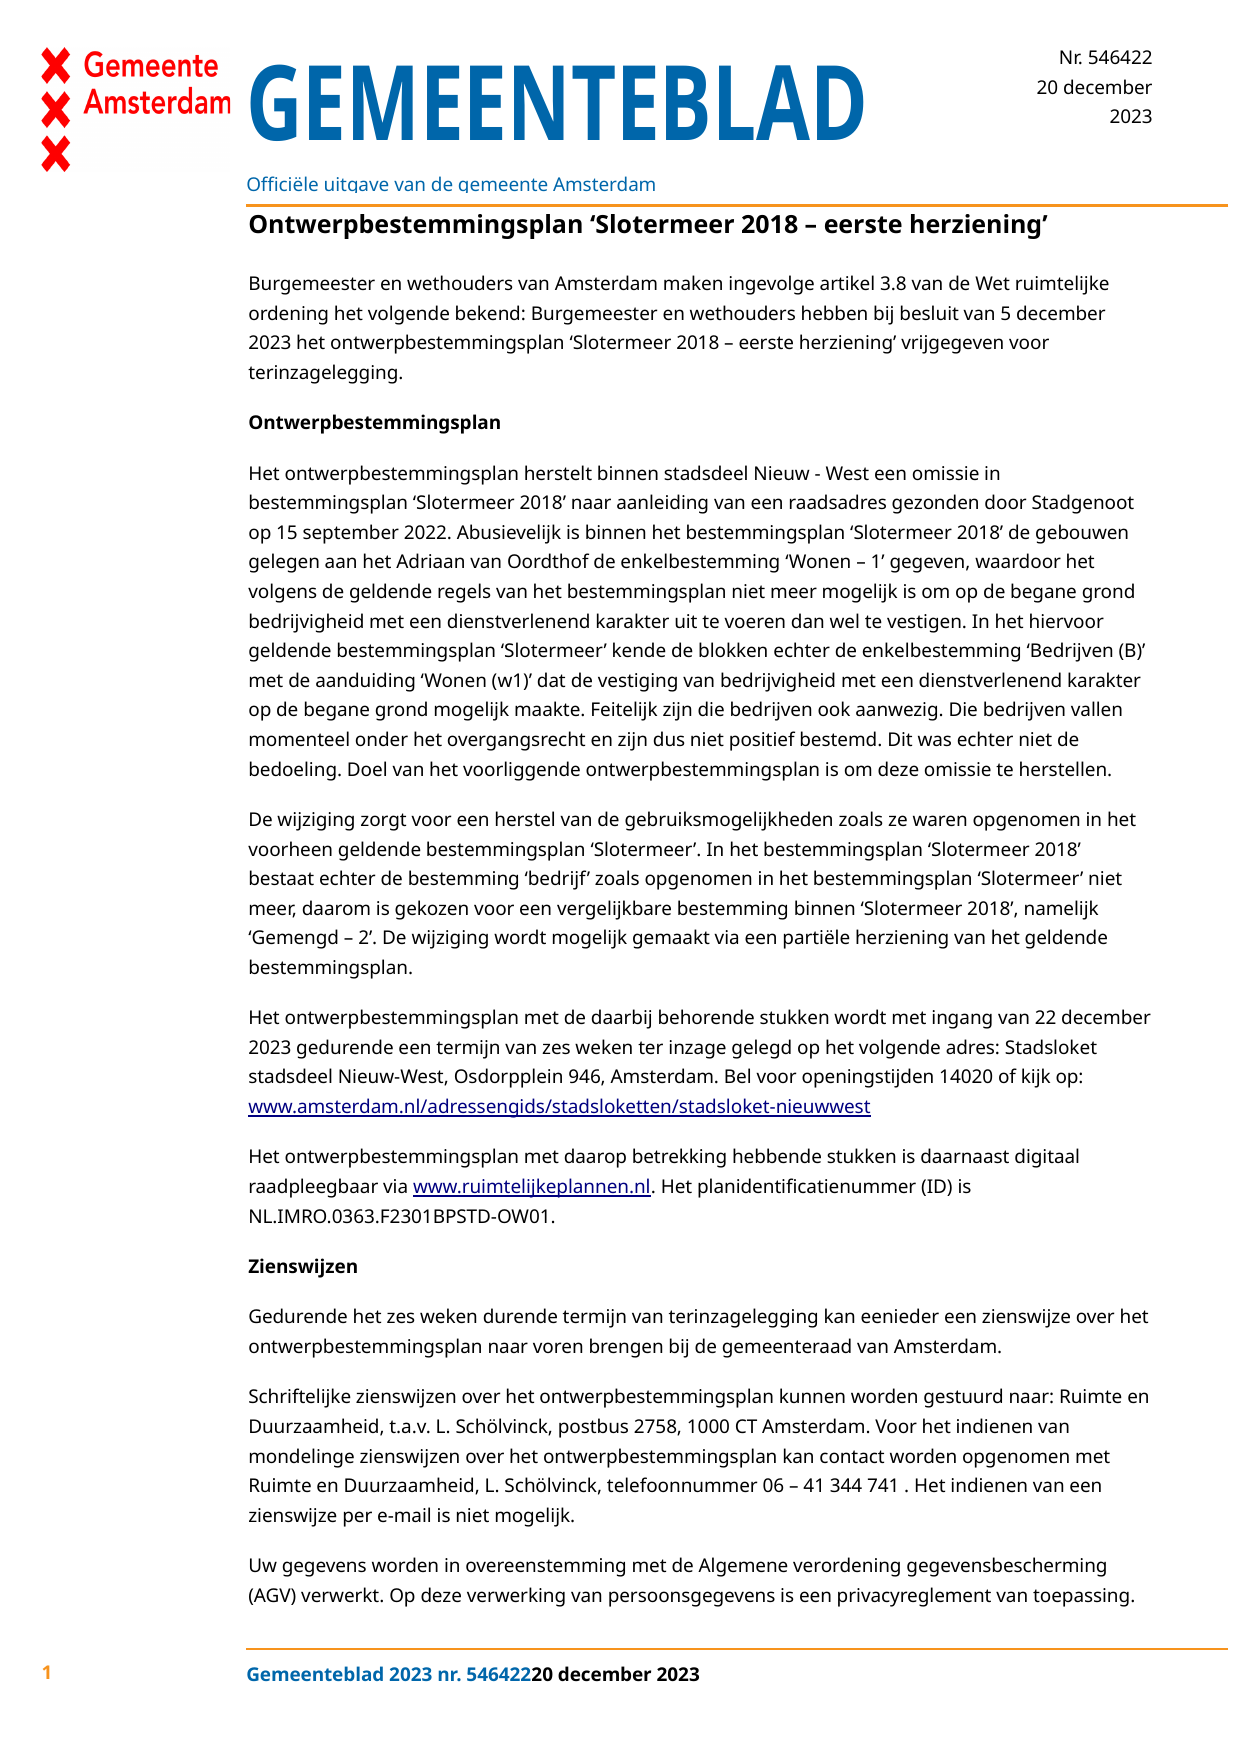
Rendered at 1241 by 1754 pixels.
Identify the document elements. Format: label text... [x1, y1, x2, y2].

text Het ontwerpbestemmingsplan herstelt binnen stadsdeel Nieuw - West een omissie in bestemmingsplan ‘Slotermeer 2018’ naar aanleiding van een raadsadres gezonden door Stadgenoot op 15 september 2022. Abusievelijk is binnen het bestemmingsplan ‘Slotermeer 2018’ de gebouwen gelegen aan het Adriaan van Oordthof de enkelbestemming ‘Wonen – 1’ gegeven, waardoor het volgens de geldende regels van het bestemmingsplan niet meer mogelijk is om op de begane grond bedrijvigheid met een dienstverlenend karakter uit te voeren dan wel te vestigen. In het hiervoor geldende bestemmingsplan ‘Slotermeer’ kende de blokken echter de enkelbestemming ‘Bedrijven (B)’ met de aanduiding ‘Wonen (w1)’ dat de vestiging van bedrijvigheid met een dienstverlenend karakter op de begane grond mogelijk maakte. Feitelijk zijn die bedrijven ook aanwezig. Die bedrijven vallen momenteel onder het overgangsrecht en zijn dus niet positief bestemd. Dit was echter niet de bedoeling. Doel van het voorliggende ontwerpbestemmingsplan is om deze omissie te herstellen. [248, 460, 1152, 781]
text Burgemeester en wethouders van Amsterdam maken ingevolge artikel 3.8 van de Wet ruimtelijke ordening het volgende bekend: Burgemeester en wethouders hebben bij besluit van 5 december 2023 het ontwerpbestemmingsplan ‘Slotermeer 2018 – eerste herziening’ vrijgegeven voor terinzagelegging. [248, 270, 1152, 385]
text Ontwerpbestemmingsplan ‘Slotermeer 2018 – eerste herziening’ [248, 207, 1152, 241]
text Ontwerpbestemmingsplan [248, 409, 1152, 435]
text De wijziging zorgt voor een herstel van de gebruiksmogelijkheden zoals ze waren opgenomen in het voorheen geldende bestemmingsplan ‘Slotermeer’. In het bestemmingsplan ‘Slotermeer 2018’ bestaat echter de bestemming ‘bedrijf’ zoals opgenomen in het bestemmingsplan ‘Slotermeer’ niet meer, daarom is gekozen voor een vergelijkbare bestemming binnen ‘Slotermeer 2018’, namelijk ‘Gemengd – 2’. De wijziging wordt mogelijk gemaakt via een partiële herziening van het geldende bestemmingsplan. [248, 806, 1152, 980]
text Het ontwerpbestemmingsplan met daarop betrekking hebbende stukken is daarnaast digitaal raadpleegbaar via www.ruimtelijkeplannen.nl. Het planidentificatienummer (ID) is NL.IMRO.0363.F2301BPSTD-OW01. [248, 1144, 1152, 1228]
text Zienswijzen [248, 1253, 1152, 1279]
text Gedurende het zes weken durende termijn van terinzagelegging kan eenieder een zienswijze over het ontwerpbestemmingsplan naar voren brengen bij de gemeenteraad van Amsterdam. [248, 1304, 1152, 1359]
text Schriftelijke zienswijzen over het ontwerpbestemmingsplan kunnen worden gestuurd naar: Ruimte en Duurzaamheid, t.a.v. L. Schölvinck, postbus 2758, 1000 CT Amsterdam. Voor het indienen van mondelinge zienswijzen over het ontwerpbestemmingsplan kan contact worden opgenomen met Ruimte en Duurzaamheid, L. Schölvinck, telefoonnummer 06 – 41 344 741 . Het indienen van een zienswijze per e-mail is niet mogelijk. [248, 1384, 1152, 1528]
text Uw gegevens worden in overeenstemming met de Algemene verordening gegevensbescherming (AGV) verwerkt. Op deze verwerking van persoonsgegevens is een privacyreglement van toepassing. [248, 1552, 1152, 1608]
picture [41, 47, 231, 172]
text Het ontwerpbestemmingsplan met de daarbij behorende stukken wordt met ingang van 22 december 2023 gedurende een termijn van zes weken ter inzage gelegd op het volgende adres: Stadsloket stadsdeel Nieuw-West, Osdorpplein 946, Amsterdam. Bel voor openingstijden 14020 of kijk op: www.amsterdam.nl/adressengids/stadsloketten/stadsloket-nieuwwest [248, 1004, 1152, 1119]
